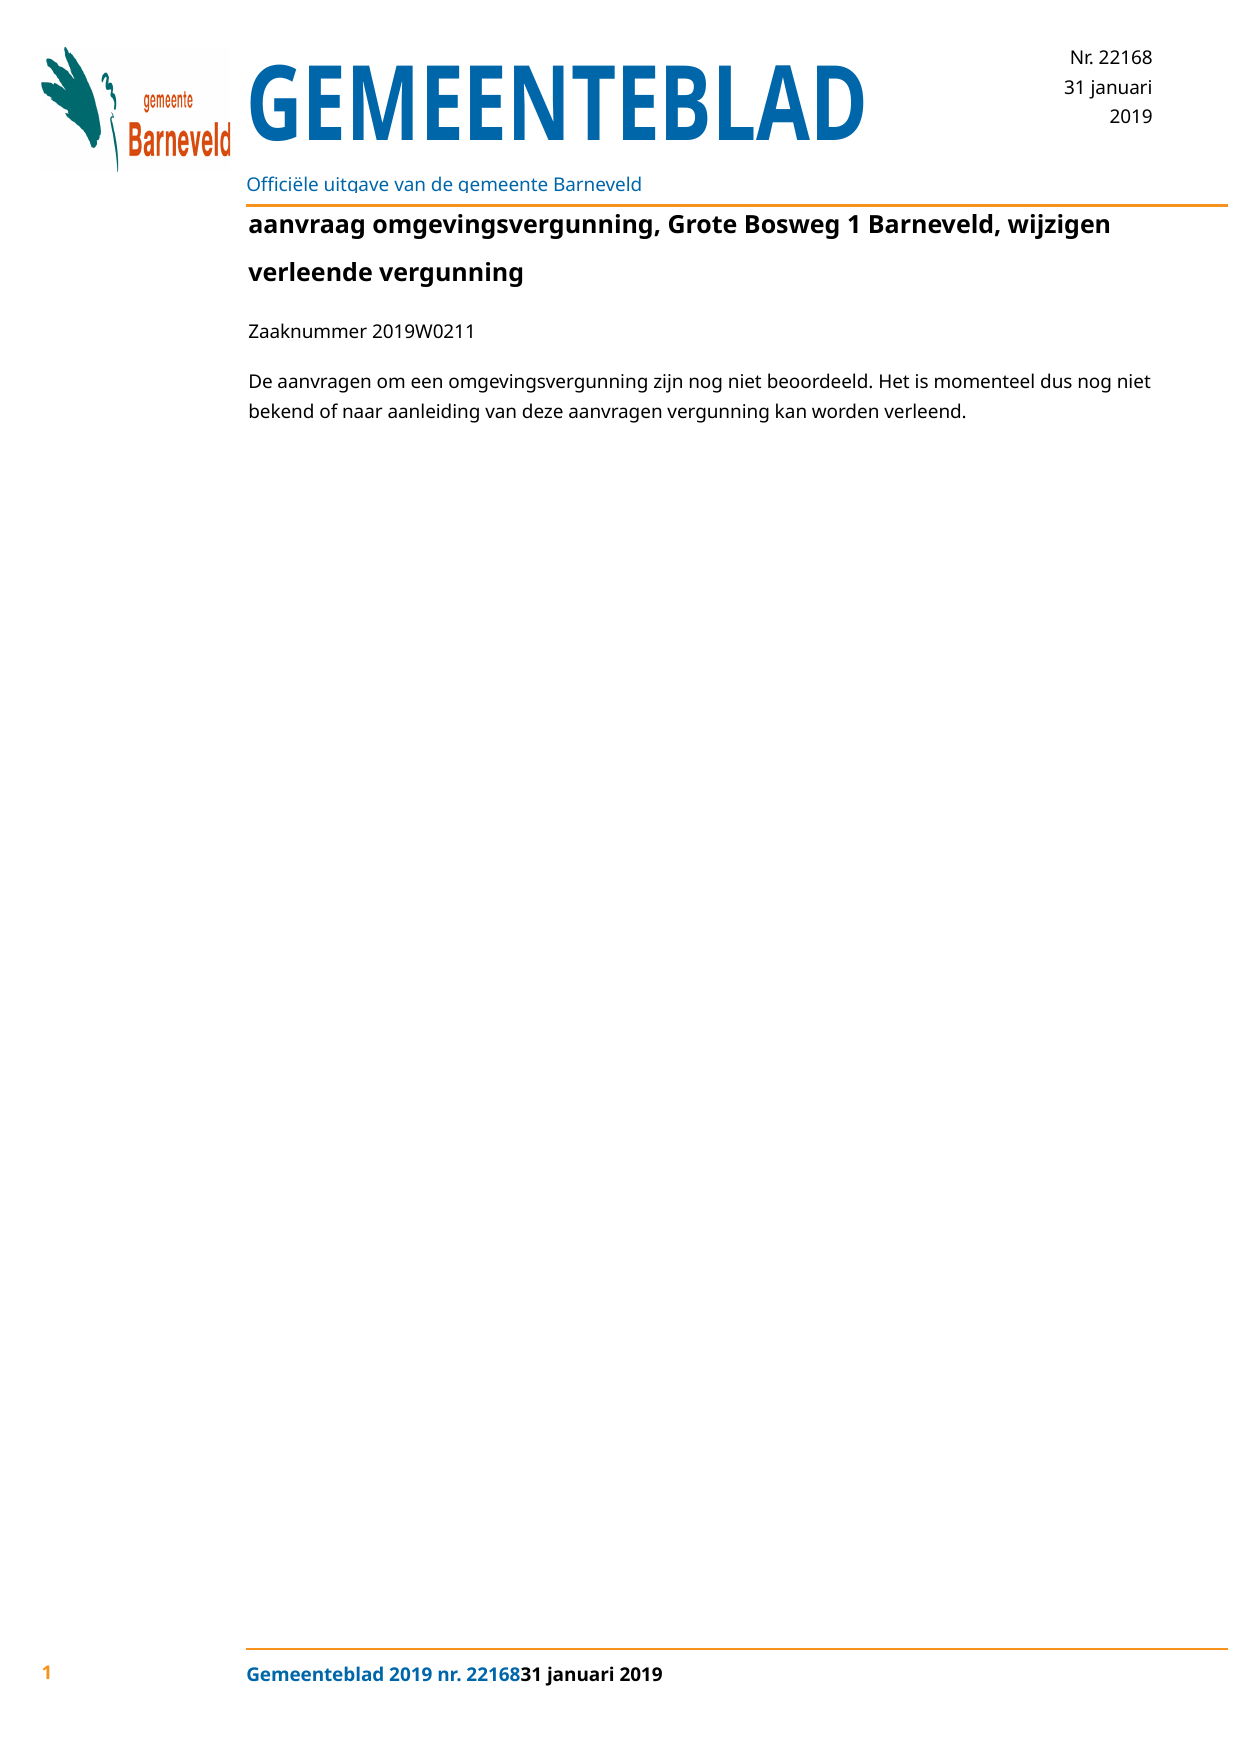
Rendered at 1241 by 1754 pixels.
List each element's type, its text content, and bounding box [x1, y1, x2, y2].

text Zaaknummer 2019W0211 [248, 318, 1152, 344]
text aanvraag omgevingsvergunning, Grote Bosweg 1 Barneveld, wijzigen verleende vergunning [248, 207, 1152, 288]
text De aanvragen om een omgevingsvergunning zijn nog niet beoordeeld. Het is momenteel dus nog niet bekend of naar aanleiding van deze aanvragen vergunning kan worden verleend. [248, 368, 1152, 424]
picture [41, 47, 231, 172]
